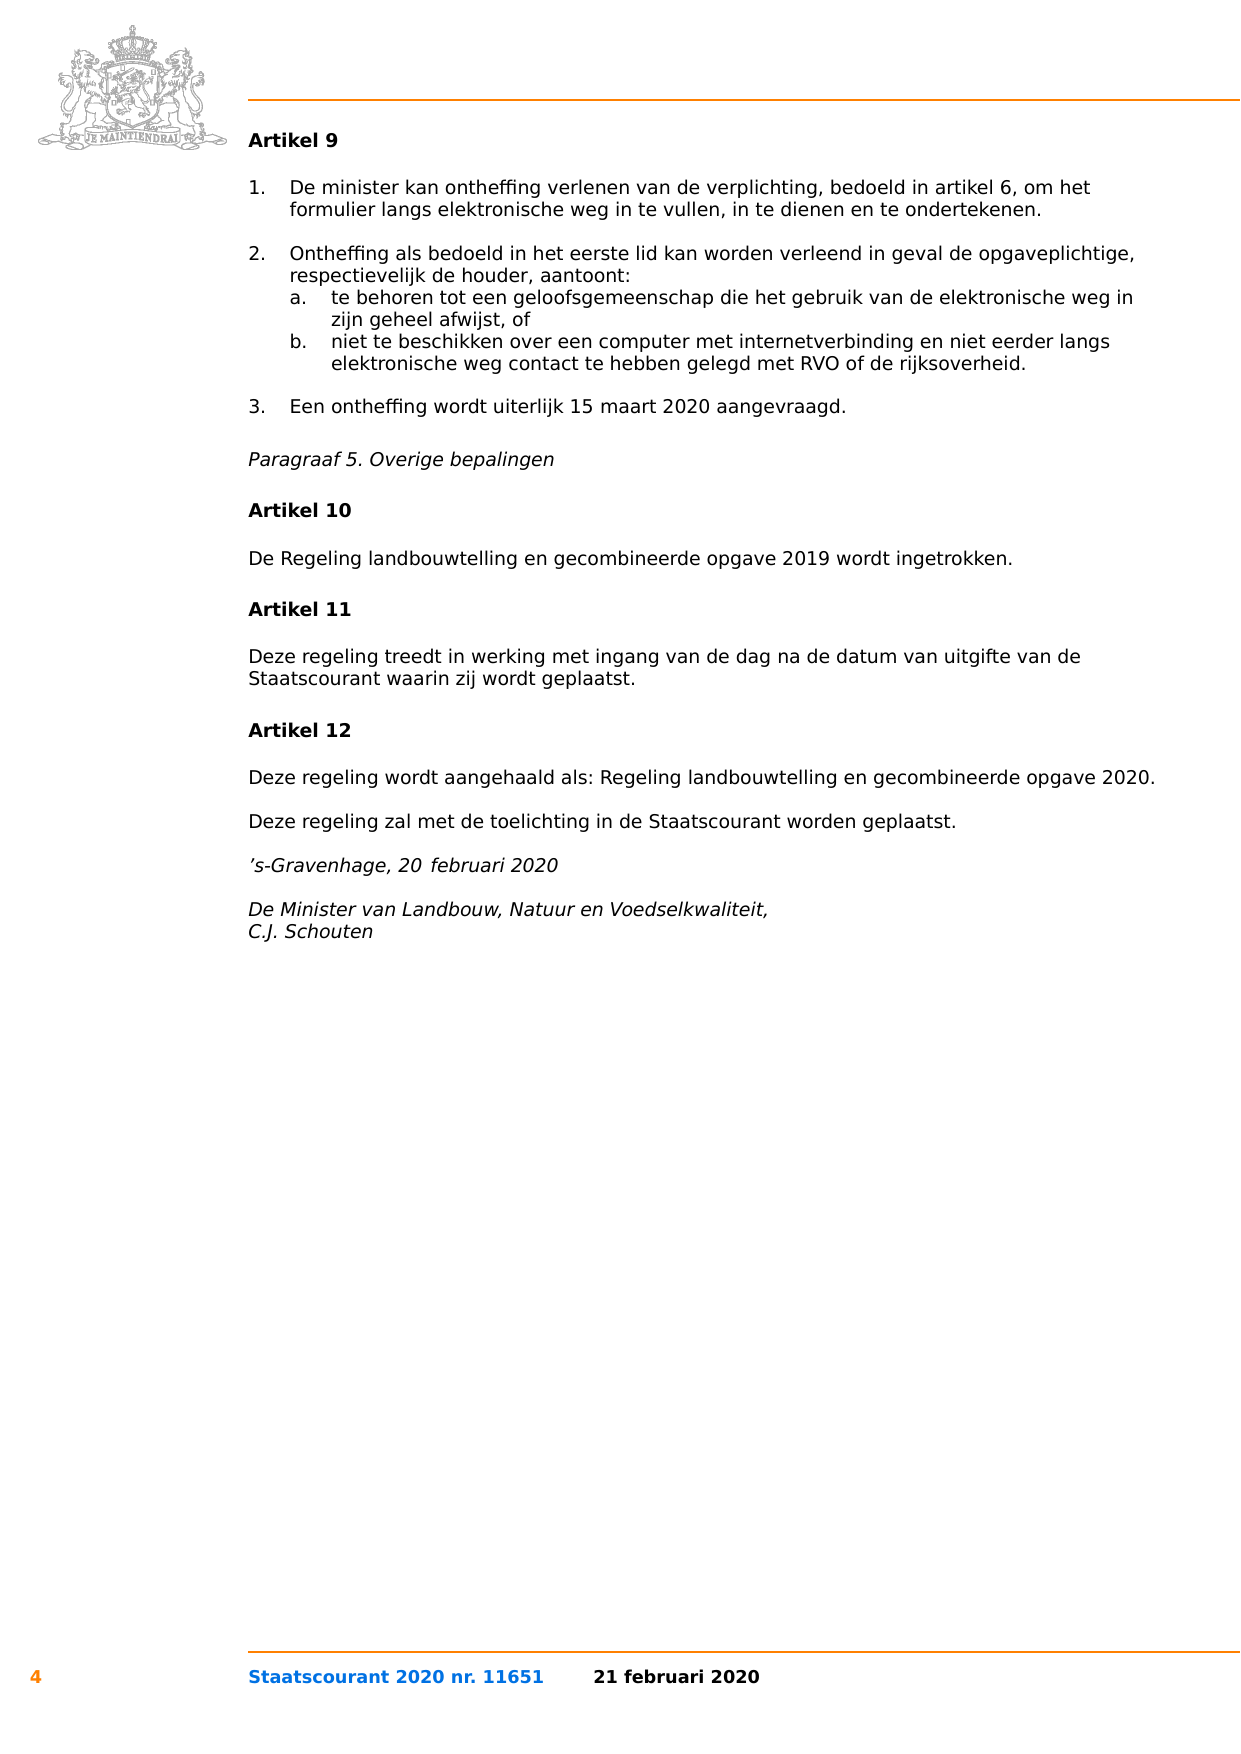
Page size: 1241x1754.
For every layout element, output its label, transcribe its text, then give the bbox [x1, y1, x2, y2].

text ’s-Gravenhage, 20 februari 2020 [248, 855, 1163, 877]
subtitle Artikel 11 [248, 599, 1163, 621]
subtitle Artikel 12 [248, 720, 1163, 742]
subtitle Artikel 10 [248, 500, 1163, 522]
text De Regeling landbouwtelling en gecombineerde opgave 2019 wordt ingetrokken. [248, 547, 1163, 569]
subtitle Artikel 9 [248, 130, 1163, 152]
text Deze regeling treedt in werking met ingang van de dag na de datum van uitgifte van de Staatscourant waarin zij wordt geplaatst. [248, 646, 1163, 690]
text 2. Ontheffing als bedoeld in het eerste lid kan worden verleend in geval de opgaveplichtige, respectievelijk de houder, aantoont: [248, 243, 1163, 287]
text 1. De minister kan ontheffing verlenen van de verplichting, bedoeld in artikel 6, om het formulier langs elektronische weg in te vullen, in te dienen en te ondertekenen. [248, 177, 1163, 221]
text Deze regeling zal met de toelichting in de Staatscourant worden geplaatst. [248, 811, 1163, 833]
text 3. Een ontheffing wordt uiterlijk 15 maart 2020 aangevraagd. [248, 396, 1163, 418]
picture [38, 25, 227, 150]
subtitle Paragraaf 5. Overige bepalingen [248, 448, 1163, 470]
text Deze regeling wordt aangehaald als: Regeling landbouwtelling en gecombineerde opgave 2020. [248, 767, 1163, 789]
text b. niet te beschikken over een computer met internetverbinding en niet eerder langs elektronische weg contact te hebben gelegd met RVO of de rijksoverheid. [289, 331, 1163, 374]
text a. te behoren tot een geloofsgemeenschap die het gebruik van de elektronische weg in zijn geheel afwijst, of [289, 287, 1163, 331]
text De Minister van Landbouw, Natuur en Voedselkwaliteit, C.J. Schouten [248, 899, 1163, 943]
